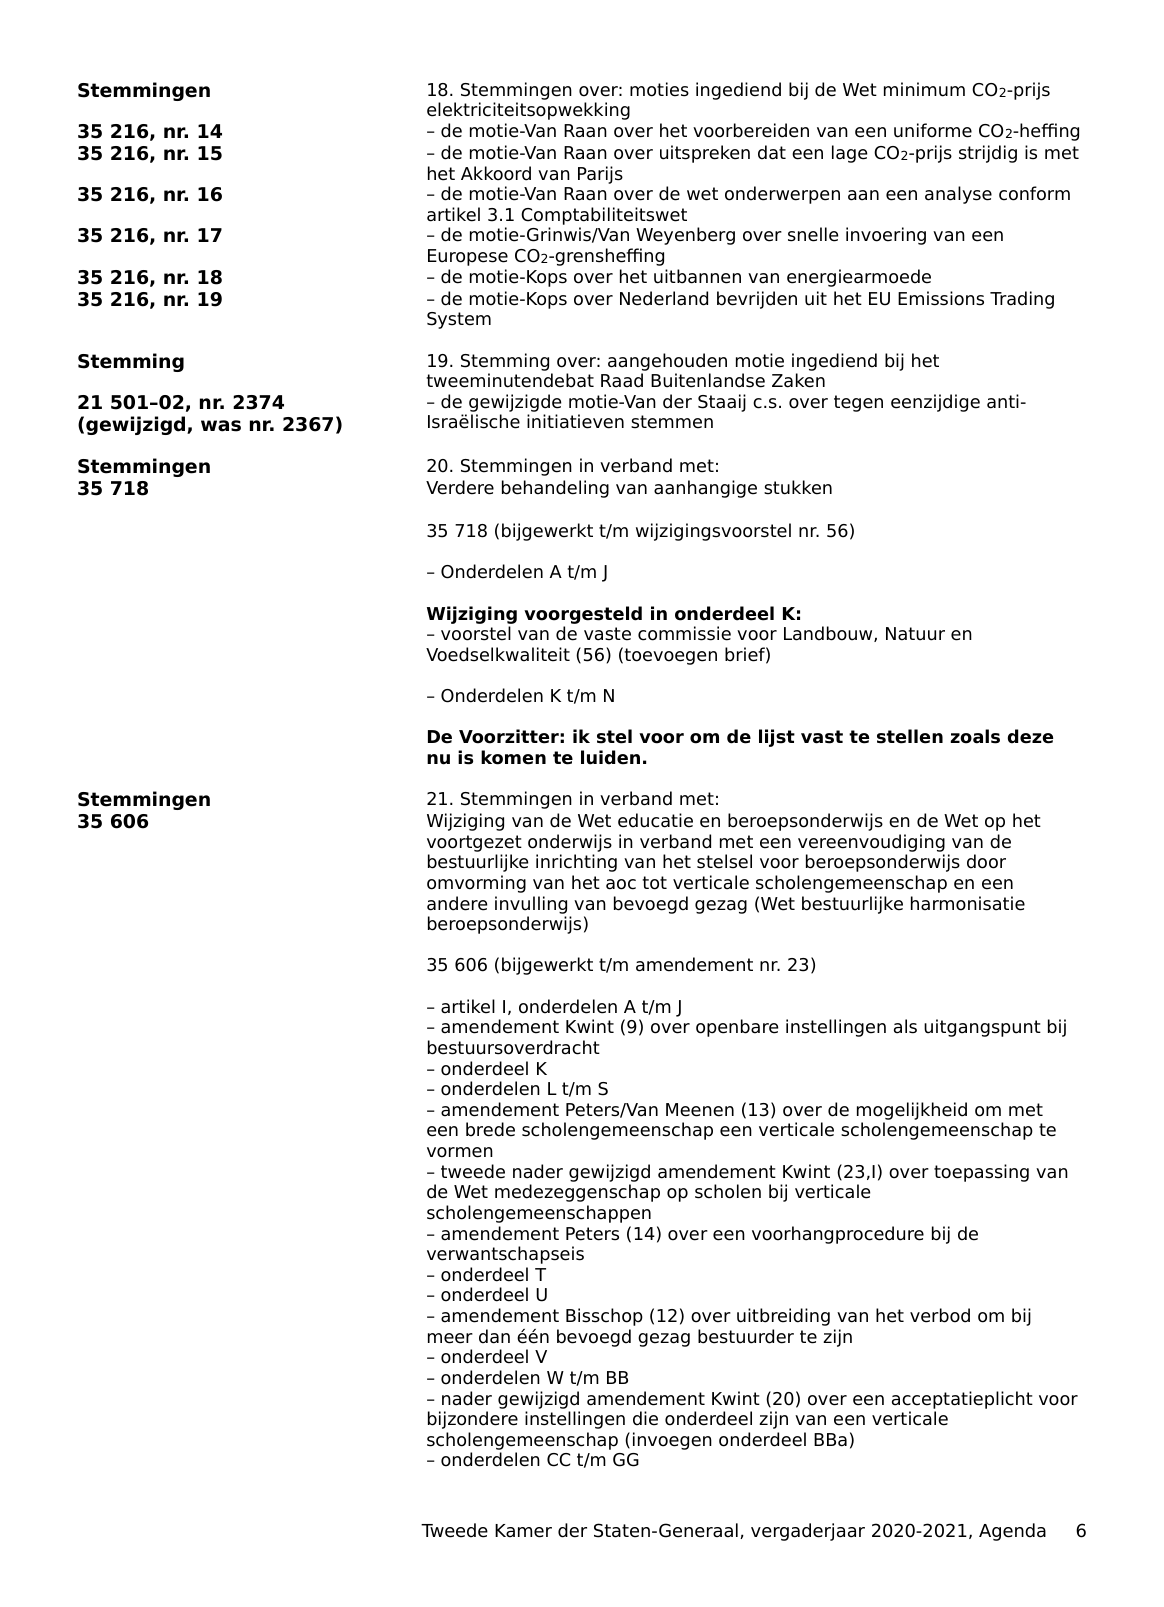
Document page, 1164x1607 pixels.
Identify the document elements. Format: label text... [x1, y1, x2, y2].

table_cell [404, 59, 420, 80]
table_cell [404, 436, 420, 456]
table_cell [404, 456, 420, 478]
table_cell [420, 976, 1087, 997]
table_cell – artikel I, onderdelen A t/m J [420, 997, 1087, 1017]
table_cell [77, 1224, 403, 1265]
table_cell [420, 330, 1087, 351]
table_cell [404, 583, 420, 603]
table_cell [420, 935, 1087, 955]
table_cell [420, 707, 1087, 727]
table_cell [404, 521, 420, 542]
table_cell – onderdeel T [420, 1265, 1087, 1285]
table_cell Stemmingen [77, 80, 403, 121]
table_cell – onderdeel K [420, 1059, 1087, 1079]
table_cell 19. Stemming over: aangehouden motie ingediend bij het tweeminutendebat Raad Buitenlandse Zaken [420, 351, 1087, 392]
table_cell – de motie-Kops over Nederland bevrijden uit het EU Emissions Trading System [420, 289, 1087, 330]
table_cell [420, 769, 1087, 789]
table_cell [77, 1347, 403, 1368]
table_cell [77, 521, 403, 542]
table_cell [77, 997, 403, 1017]
table_cell 35 718 (bijgewerkt t/m wijzigingsvoorstel nr. 56) [420, 521, 1087, 542]
table_cell 35 718 [77, 478, 403, 500]
table_cell 35 216, nr. 14 [77, 121, 403, 143]
table_cell [77, 1389, 403, 1450]
table_cell – de motie-Kops over het uitbannen van energiearmoede [420, 267, 1087, 289]
table_cell [404, 351, 420, 392]
table_cell 35 606 (bijgewerkt t/m amendement nr. 23) [420, 955, 1087, 976]
table_cell [404, 478, 420, 500]
table_cell [404, 184, 420, 225]
table_cell – voorstel van de vaste commissie voor Landbouw, Natuur en Voedselkwaliteit (56) (toevoegen brief) [420, 624, 1087, 665]
table_cell [404, 289, 420, 330]
table_cell – onderdelen L t/m S [420, 1079, 1087, 1100]
table_cell – de motie-Van Raan over uitspreken dat een lage CO2-prijs strijdig is met het Akkoord van Parijs [420, 143, 1087, 184]
table_cell Verdere behandeling van aanhangige stukken [420, 478, 1087, 500]
table_cell [77, 727, 403, 768]
table_cell Wijziging van de Wet educatie en beroepsonderwijs en de Wet op het voortgezet onderwijs in verband met een vereenvoudiging van de bestuurlijke inrichting van het stelsel voor beroepsonderwijs door omvorming van het aoc tot verticale scholengemeenschap en een andere invulling van bevoegd gezag (Wet bestuurlijke harmonisatie beroepsonderwijs) [420, 811, 1087, 935]
table_cell [77, 59, 403, 80]
table_cell Wijziging voorgesteld in onderdeel K: [420, 604, 1087, 624]
table_cell – onderdelen W t/m BB [420, 1368, 1087, 1388]
table_cell – de motie-Van Raan over de wet onderwerpen aan een analyse conform artikel 3.1 Comptabiliteitswet [420, 184, 1087, 225]
table_cell [77, 500, 403, 521]
table_cell [420, 665, 1087, 686]
table_cell [404, 811, 420, 935]
table_cell [404, 997, 420, 1017]
table_cell [404, 1450, 420, 1471]
table_cell [404, 935, 420, 955]
table_cell – amendement Bisschop (12) over uitbreiding van het verbod om bij meer dan één bevoegd gezag bestuurder te zijn [420, 1306, 1087, 1347]
table_cell [77, 1450, 403, 1471]
table_cell – amendement Peters (14) over een voorhangprocedure bij de verwantschapseis [420, 1224, 1087, 1265]
table_cell [77, 1100, 403, 1162]
table_cell [77, 1265, 403, 1285]
table_cell [77, 1285, 403, 1306]
table_cell [404, 1059, 420, 1079]
table_cell – de motie-Grinwis/Van Weyenberg over snelle invoering van een Europese CO2-grensheffing [420, 225, 1087, 267]
table_cell [404, 267, 420, 289]
table_cell [420, 542, 1087, 562]
table_cell [404, 707, 420, 727]
table_cell [404, 1285, 420, 1306]
table_cell [404, 1017, 420, 1058]
table_cell [77, 1306, 403, 1347]
table_cell – onderdelen CC t/m GG [420, 1450, 1087, 1471]
table_cell Stemmingen [77, 789, 403, 811]
table_cell [77, 562, 403, 583]
table_cell [404, 1389, 420, 1450]
table_cell [77, 665, 403, 686]
table_cell [77, 330, 403, 351]
table_cell Stemmingen [77, 456, 403, 478]
table_cell – amendement Kwint (9) over openbare instellingen als uitgangspunt bij bestuursoverdracht [420, 1017, 1087, 1058]
table_cell 35 216, nr. 18 [77, 267, 403, 289]
table_cell – de motie-Van Raan over het voorbereiden van een uniforme CO2-heffing [420, 121, 1087, 143]
table_cell – Onderdelen A t/m J [420, 562, 1087, 583]
table_cell [404, 604, 420, 624]
table_cell [404, 1306, 420, 1347]
table_cell [404, 225, 420, 267]
table_cell 35 216, nr. 16 [77, 184, 403, 225]
table_cell [404, 1162, 420, 1223]
table_cell [404, 330, 420, 351]
table_cell [404, 1224, 420, 1265]
table_cell [404, 769, 420, 789]
table_cell [404, 542, 420, 562]
table_cell – nader gewijzigd amendement Kwint (20) over een acceptatieplicht voor bijzondere instellingen die onderdeel zijn van een verticale scholengemeenschap (invoegen onderdeel BBa) [420, 1389, 1087, 1450]
table_cell [77, 955, 403, 976]
table_cell [77, 935, 403, 955]
table_cell [420, 583, 1087, 603]
table_cell – onderdeel V [420, 1347, 1087, 1368]
table_cell 35 216, nr. 17 [77, 225, 403, 267]
table_cell [77, 1162, 403, 1223]
table_cell [77, 1059, 403, 1079]
table_cell [404, 1368, 420, 1388]
table_cell 21 501–02, nr. 2374 (gewijzigd, was nr. 2367) [77, 392, 403, 436]
table_cell [404, 1265, 420, 1285]
table_cell [404, 392, 420, 436]
table_cell [404, 976, 420, 997]
table_cell [404, 665, 420, 686]
table_cell 18. Stemmingen over: moties ingediend bij de Wet minimum CO2-prijs elektriciteitsopwekking [420, 80, 1087, 121]
table_cell [404, 789, 420, 811]
table_cell [404, 143, 420, 184]
table_cell [420, 436, 1087, 456]
table_cell [404, 121, 420, 143]
table_cell [404, 955, 420, 976]
table_cell [77, 769, 403, 789]
table_cell 20. Stemmingen in verband met: [420, 456, 1087, 478]
table_cell [404, 500, 420, 521]
table_cell [77, 436, 403, 456]
table_cell Stemming [77, 351, 403, 392]
table_cell [77, 707, 403, 727]
table_cell [404, 80, 420, 121]
table_cell [77, 624, 403, 665]
table_cell [77, 686, 403, 707]
table_cell De Voorzitter: ik stel voor om de lijst vast te stellen zoals deze nu is komen te luiden. [420, 727, 1087, 768]
table_cell [420, 59, 1087, 80]
table_cell [404, 1079, 420, 1100]
table_cell [404, 686, 420, 707]
table_cell – de gewijzigde motie-Van der Staaij c.s. over tegen eenzijdige anti-Israëlische initiatieven stemmen [420, 392, 1087, 436]
table_cell [77, 604, 403, 624]
table_cell – Onderdelen K t/m N [420, 686, 1087, 707]
table_cell [404, 1100, 420, 1162]
table_cell [77, 1079, 403, 1100]
table_cell [404, 1347, 420, 1368]
table_cell [404, 624, 420, 665]
table_cell [77, 976, 403, 997]
table_cell – onderdeel U [420, 1285, 1087, 1306]
table_cell [77, 1368, 403, 1388]
table_cell [404, 727, 420, 768]
table_cell 35 216, nr. 19 [77, 289, 403, 330]
table_cell 35 606 [77, 811, 403, 935]
table_cell – tweede nader gewijzigd amendement Kwint (23,I) over toepassing van de Wet medezeggenschap op scholen bij verticale scholengemeenschappen [420, 1162, 1087, 1223]
table_cell [77, 542, 403, 562]
table_cell 35 216, nr. 15 [77, 143, 403, 184]
table_cell 21. Stemmingen in verband met: [420, 789, 1087, 811]
table_cell [420, 500, 1087, 521]
table_cell [77, 1017, 403, 1058]
table_cell [404, 562, 420, 583]
table_cell – amendement Peters/Van Meenen (13) over de mogelijkheid om met een brede scholengemeenschap een verticale scholengemeenschap te vormen [420, 1100, 1087, 1162]
table_cell [77, 583, 403, 603]
